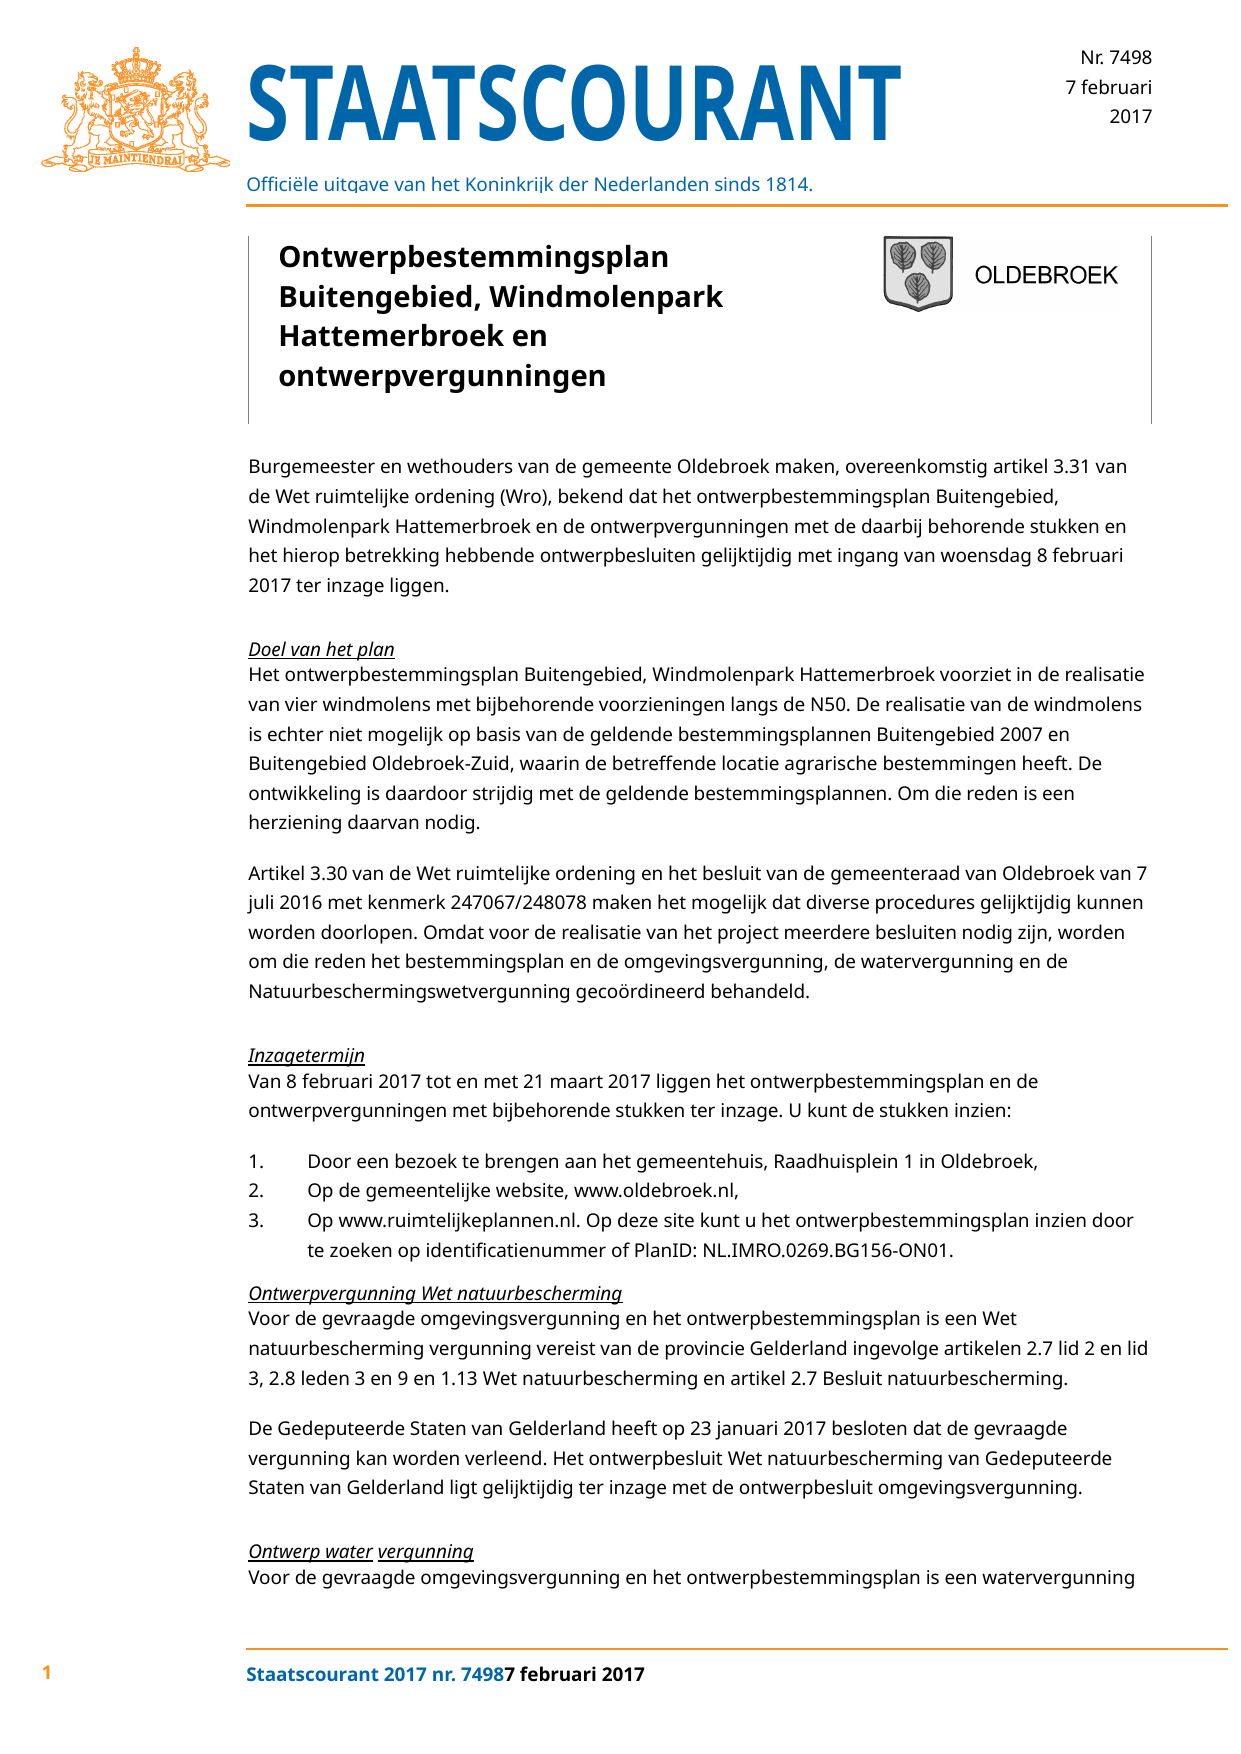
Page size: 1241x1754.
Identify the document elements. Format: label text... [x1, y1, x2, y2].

list Op de gemeentelijke website, www.oldebroek.nl, [248, 1178, 1152, 1203]
picture [41, 47, 231, 172]
text Van 8 februari 2017 tot en met 21 maart 2017 liggen het ontwerpbestemmingsplan en de ontwerpvergunningen met bijbehorende stukken ter inzage. U kunt de stukken inzien: [248, 1068, 1152, 1123]
text Voor de gevraagde omgevingsvergunning en het ontwerpbestemmingsplan is een Wet natuurbescherming vergunning vereist van de provincie Gelderland ingevolge artikelen 2.7 lid 2 en lid 3, 2.8 leden 3 en 9 en 1.13 Wet natuurbescherming en artikel 2.7 Besluit natuurbescherming. [248, 1306, 1152, 1391]
table_header Ontwerpbestemmingsplan Buitengebied, Windmolenpark Hattemerbroek en ontwerpvergunningen [249, 236, 850, 424]
text Inzagetermijn [248, 1042, 1152, 1068]
list Op www.ruimtelijkeplannen.nl. Op deze site kunt u het ontwerpbestemmingsplan inzien door te zoeken op identificatienummer of PlanID: NL.IMRO.0269.BG156-ON01. [248, 1207, 1152, 1262]
text Ontwerpvergunning Wet natuurbescherming [248, 1280, 1152, 1306]
text Burgemeester en wethouders van de gemeente Oldebroek maken, overeenkomstig artikel 3.31 van de Wet ruimtelijke ordening (Wro), bekend dat het ontwerpbestemmingsplan Buitengebied, Windmolenpark Hattemerbroek en de ontwerpvergunningen met de daarbij behorende stukken en het hierop betrekking hebbende ontwerpbesluiten gelijktijdig met ingang van woensdag 8 februari 2017 ter inzage liggen. [248, 454, 1152, 598]
list Door een bezoek te brengen aan het gemeentehuis, Raadhuisplein 1 in Oldebroek, [248, 1148, 1152, 1174]
text De Gedeputeerde Staten van Gelderland heeft op 23 januari 2017 besloten dat de gevraagde vergunning kan worden verleend. Het ontwerpbesluit Wet natuurbescherming van Gedeputeerde Staten van Gelderland ligt gelijktijdig ter inzage met de ontwerpbesluit omgevingsvergunning. [248, 1415, 1152, 1500]
text Artikel 3.30 van de Wet ruimtelijke ordening en het besluit van de gemeenteraad van Oldebroek van 7 juli 2016 met kenmerk 247067/248078 maken het mogelijk dat diverse procedures gelijktijdig kunnen worden doorlopen. Omdat voor de realisatie van het project meerdere besluiten nodig zijn, worden om die reden het bestemmingsplan en de omgevingsvergunning, de watervergunning en de Natuurbeschermingswetvergunning gecoördineerd behandeld. [248, 860, 1152, 1004]
text Het ontwerpbestemmingsplan Buitengebied, Windmolenpark Hattemerbroek voorziet in de realisatie van vier windmolens met bijbehorende voorzieningen langs de N50. De realisatie van de windmolens is echter niet mogelijk op basis van de geldende bestemmingsplannen Buitengebied 2007 en Buitengebied Oldebroek-Zuid, waarin de betreffende locatie agrarische bestemmingen heeft. De ontwikkeling is daardoor strijdig met de geldende bestemmingsplannen. Om die reden is een herziening daarvan nodig. [248, 662, 1152, 835]
table_header [850, 236, 1151, 424]
text Doel van het plan [248, 636, 1152, 662]
text Voor de gevraagde omgevingsvergunning en het ontwerpbestemmingsplan is een watervergunning [248, 1564, 1152, 1590]
text Ontwerp water vergunning [248, 1538, 1152, 1564]
picture [882, 236, 1119, 314]
